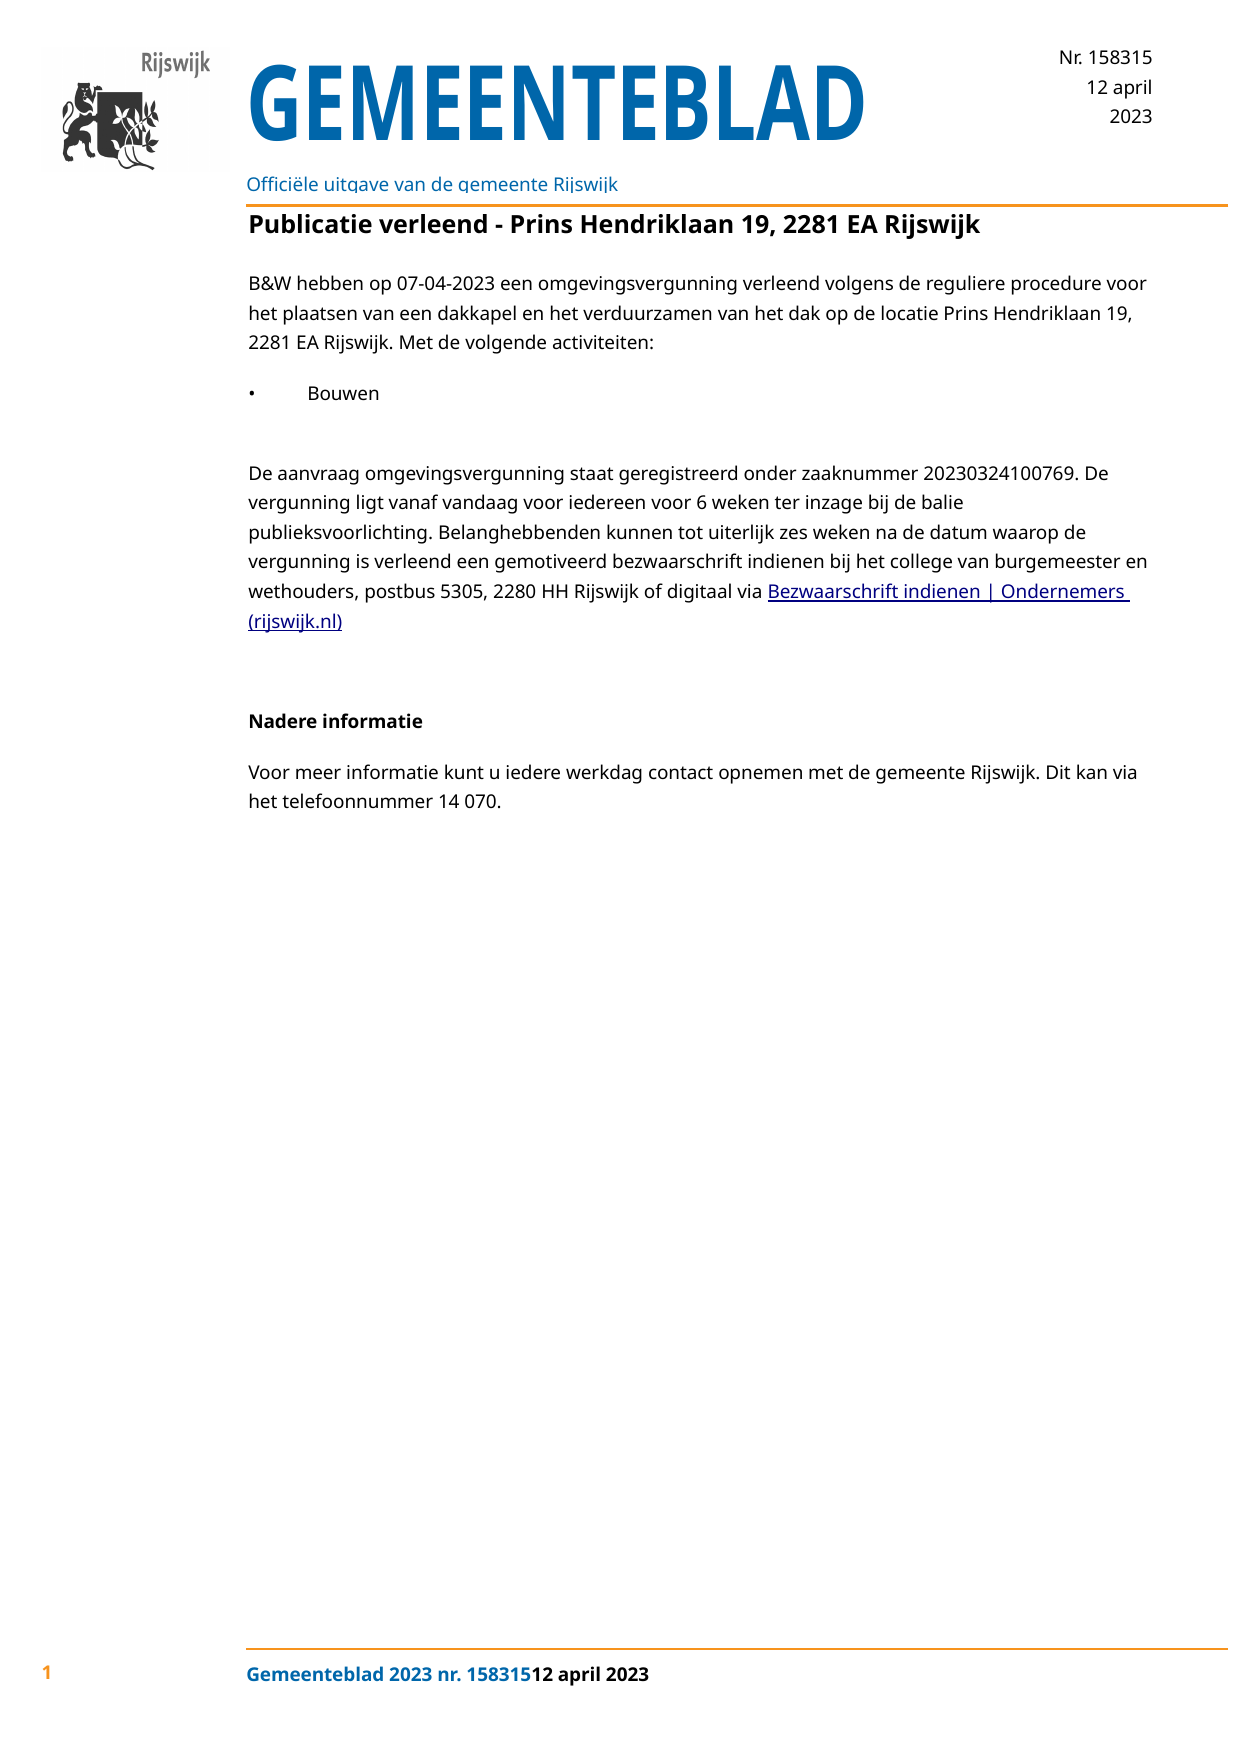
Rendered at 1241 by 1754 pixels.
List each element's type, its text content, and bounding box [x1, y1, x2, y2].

picture [41, 47, 231, 172]
list Bouwen [248, 380, 1152, 406]
text Publicatie verleend - Prins Hendriklaan 19, 2281 EA Rijswijk [248, 207, 1152, 241]
text B&W hebben op 07-04-2023 een omgevingsvergunning verleend volgens de reguliere procedure voor het plaatsen van een dakkapel en het verduurzamen van het dak op de locatie Prins Hendriklaan 19, 2281 EA Rijswijk. Met de volgende activiteiten: [248, 270, 1152, 355]
text Nadere informatie [248, 709, 1152, 734]
text De aanvraag omgevingsvergunning staat geregistreerd onder zaaknummer 20230324100769. De vergunning ligt vanaf vandaag voor iedereen voor 6 weken ter inzage bij de balie publieksvoorlichting. Belanghebbenden kunnen tot uiterlijk zes weken na de datum waarop de vergunning is verleend een gemotiveerd bezwaarschrift indienen bij het college van burgemeester en wethouders, postbus 5305, 2280 HH Rijswijk of digitaal via Bezwaarschrift indienen | Ondernemers (rijswijk.nl) [248, 460, 1152, 633]
text Voor meer informatie kunt u iedere werkdag contact opnemen met de gemeente Rijswijk. Dit kan via het telefoonnummer 14 070. [248, 759, 1152, 814]
